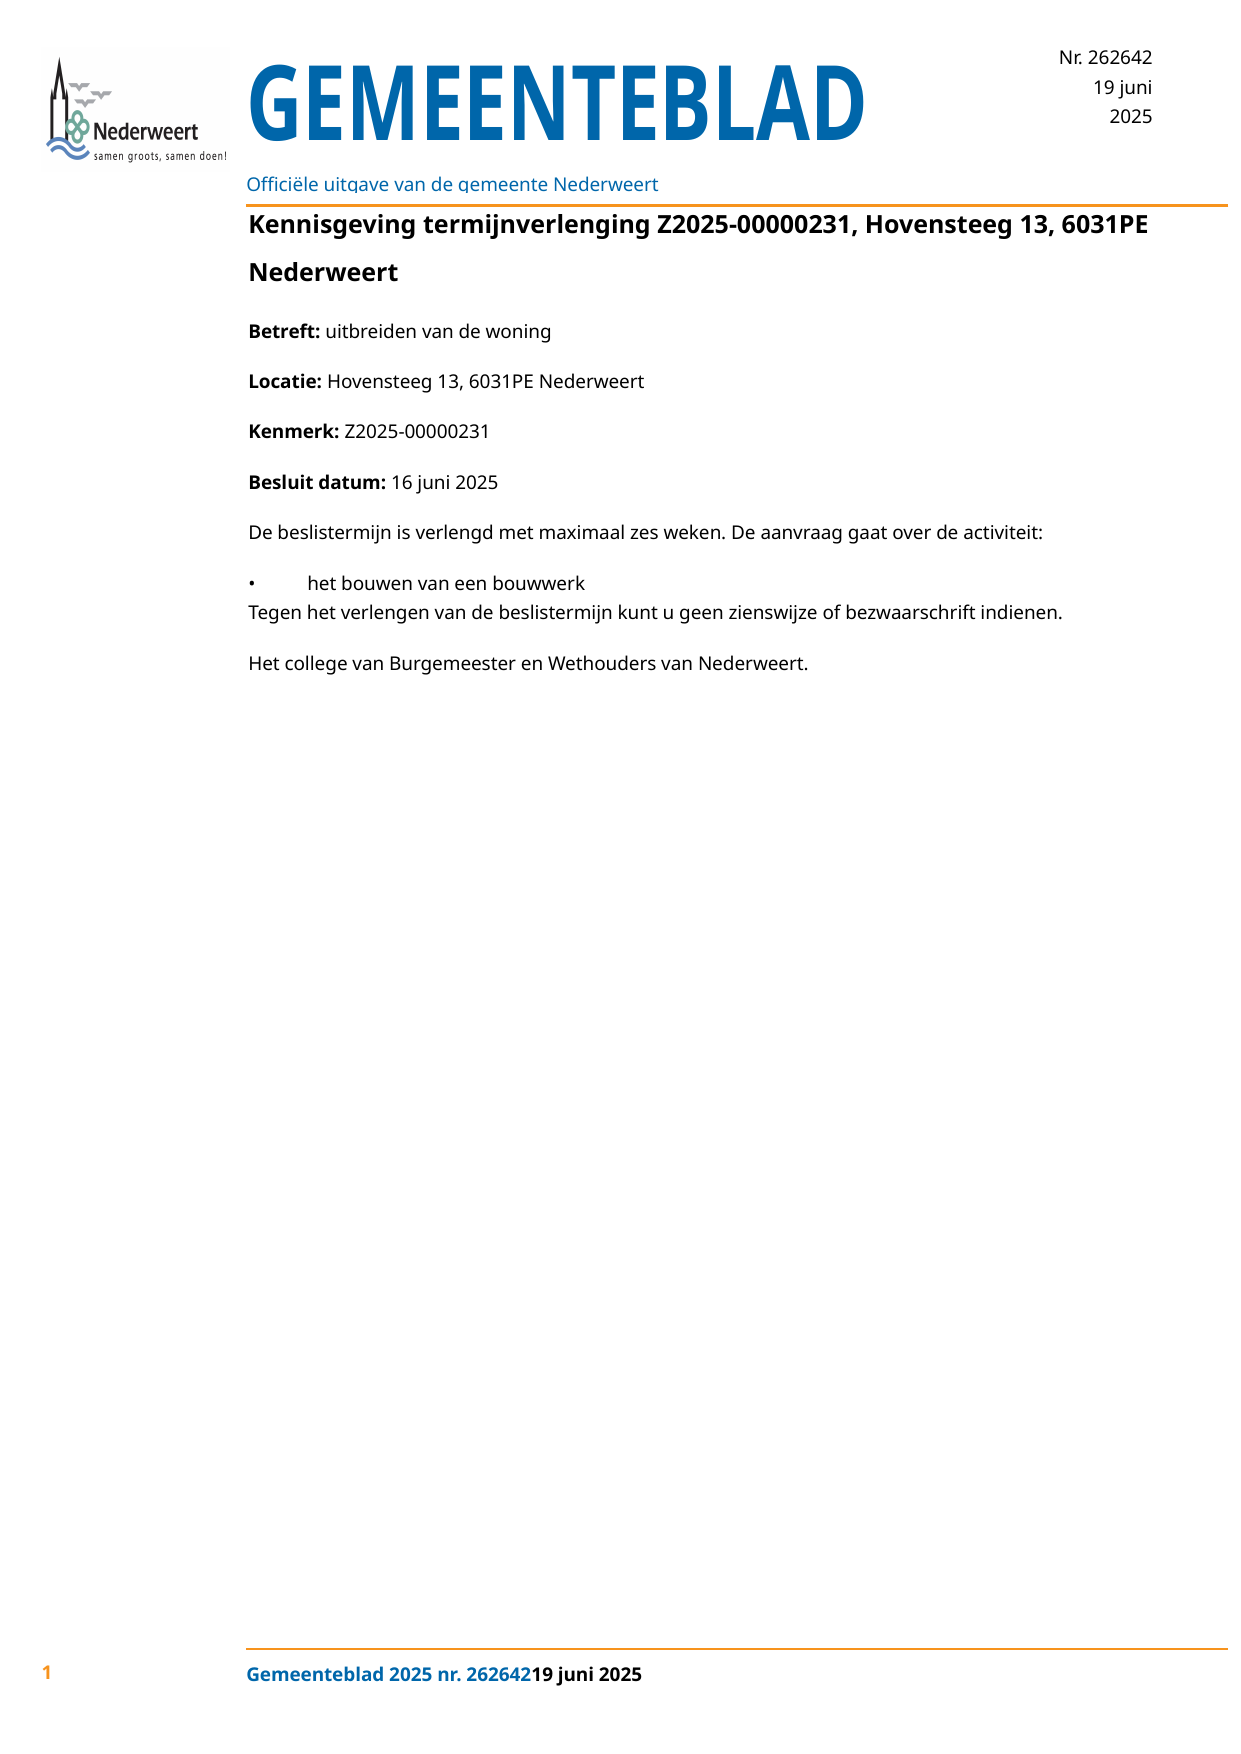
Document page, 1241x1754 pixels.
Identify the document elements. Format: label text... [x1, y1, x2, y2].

text Tegen het verlengen van de beslistermijn kunt u geen zienswijze of bezwaarschrift indienen. [248, 599, 1152, 625]
picture [41, 47, 231, 172]
text Kennisgeving termijnverlenging Z2025-00000231, Hovensteeg 13, 6031PE Nederweert [248, 207, 1152, 288]
list het bouwen van een bouwwerk [248, 570, 1152, 596]
text Het college van Burgemeester en Wethouders van Nederweert. [248, 650, 1152, 676]
text Locatie: Hovensteeg 13, 6031PE Nederweert [248, 368, 1152, 394]
text Kenmerk: Z2025-00000231 [248, 419, 1152, 444]
text De beslistermijn is verlengd met maximaal zes weken. De aanvraag gaat over de activiteit: [248, 519, 1152, 545]
text Betreft: uitbreiden van de woning [248, 318, 1152, 344]
text Besluit datum: 16 juni 2025 [248, 469, 1152, 495]
